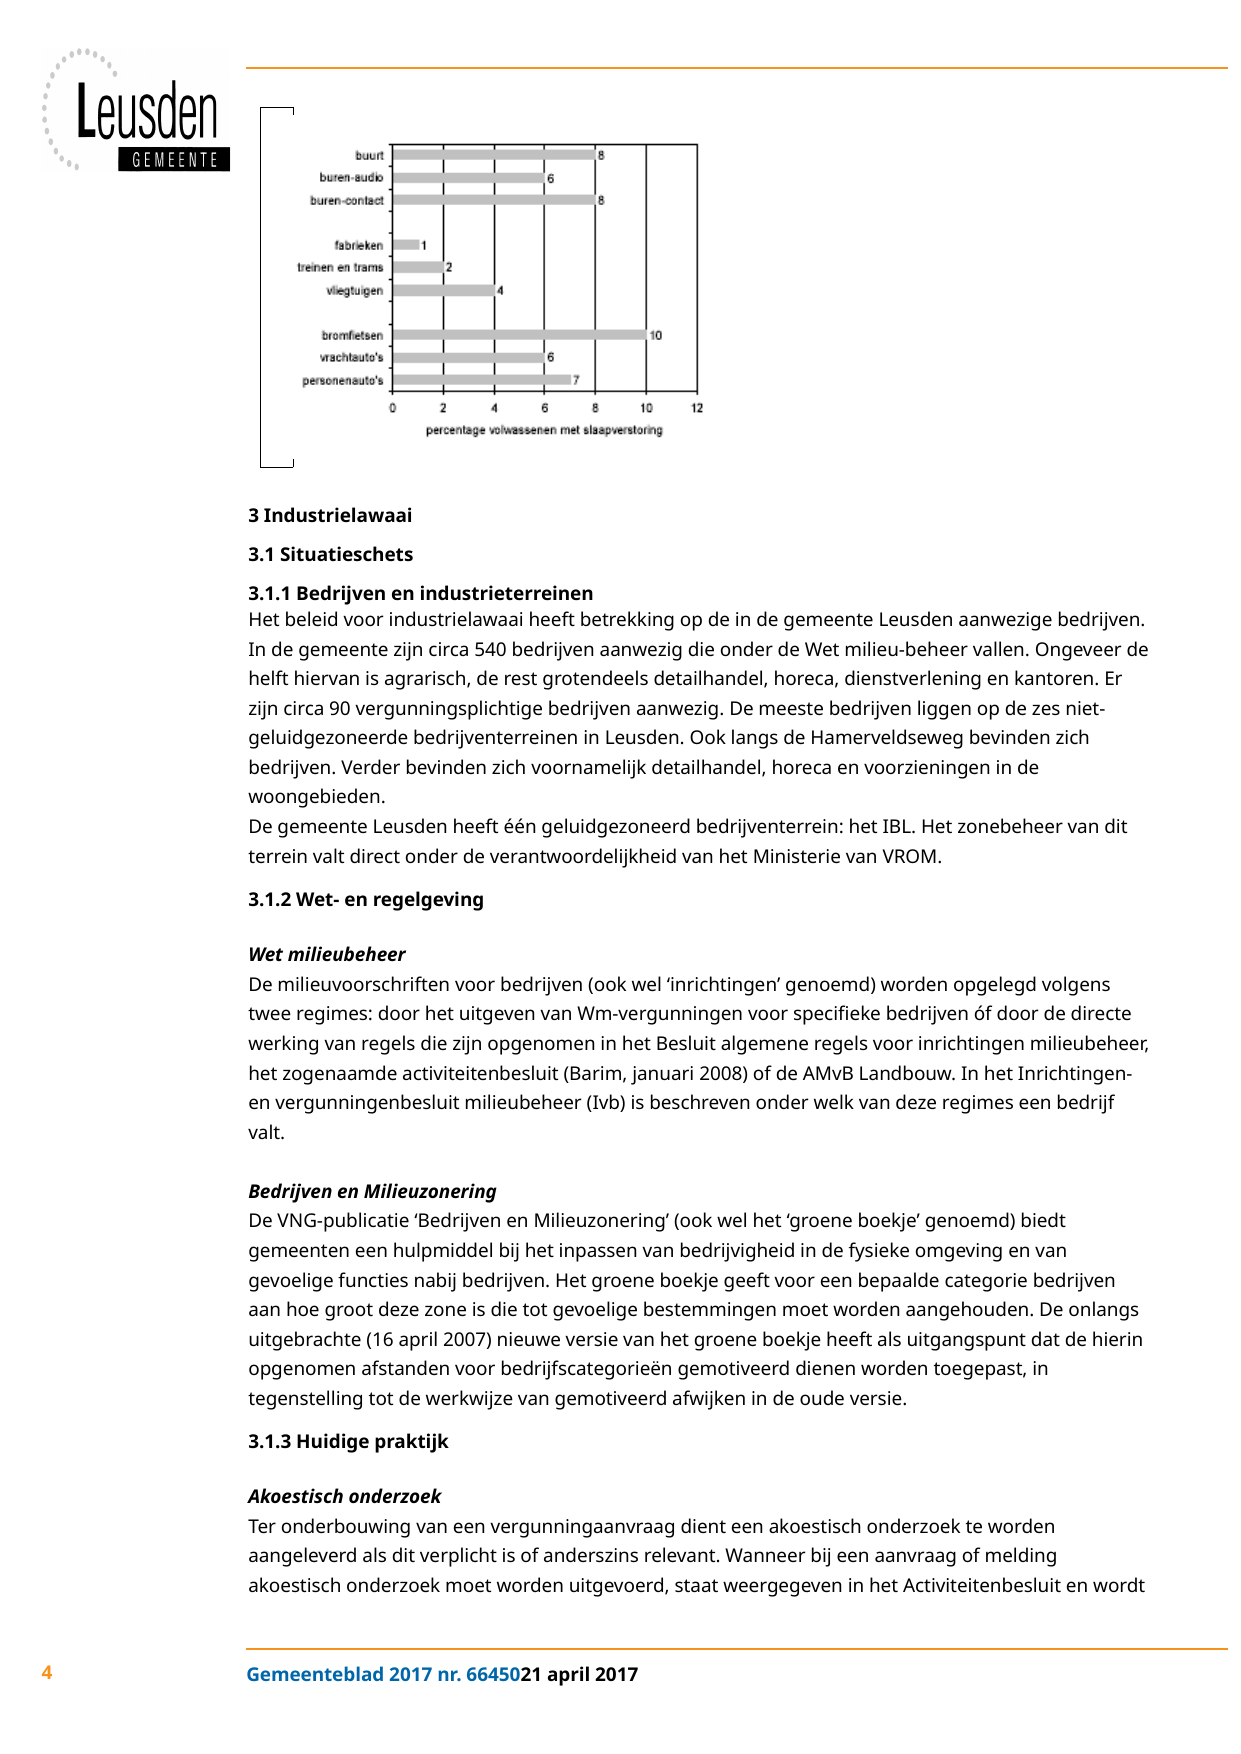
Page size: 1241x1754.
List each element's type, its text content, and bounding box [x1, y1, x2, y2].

text De gemeente Leusden heeft één geluidgezoneerd bedrijventerrein: het IBL. Het zonebeheer van dit terrein valt direct onder de verantwoordelijkheid van het Ministerie van VROM. [248, 813, 1152, 869]
text Wet milieubeheer [248, 941, 1152, 967]
picture [268, 115, 742, 459]
text De milieuvoorschriften voor bedrijven (ook wel ‘inrichtingen’ genoemd) worden opgelegd volgens twee regimes: door het uitgeven van Wm-vergunningen voor specifieke bedrijven óf door de directe werking van regels die zijn opgenomen in het Besluit algemene regels voor inrichtingen milieubeheer, het zogenaamde activiteitenbesluit (Barim, januari 2008) of de AMvB Landbouw. In het Inrichtingen- en vergunningenbesluit milieubeheer (Ivb) is beschreven onder welk van deze regimes een bedrijf valt. [248, 971, 1152, 1144]
text Ter onderbouwing van een vergunningaanvraag dient een akoestisch onderzoek te worden aangeleverd als dit verplicht is of anderszins relevant. Wanneer bij een aanvraag of melding akoestisch onderzoek moet worden uitgevoerd, staat weergegeven in het Activiteitenbesluit en wordt [248, 1513, 1152, 1598]
text 3.1 Situatieschets [248, 541, 1152, 567]
picture [41, 47, 231, 172]
text 3.1.3 Huidige praktijk [248, 1428, 1152, 1454]
text De VNG-publicatie ‘Bedrijven en Milieuzonering’ (ook wel het ‘groene boekje’ genoemd) biedt gemeenten een hulpmiddel bij het inpassen van bedrijvigheid in de fysieke omgeving en van gevoelige functies nabij bedrijven. Het groene boekje geeft voor een bepaalde categorie bedrijven aan hoe groot deze zone is die tot gevoelige bestemmingen moet worden aangehouden. De onlangs uitgebrachte (16 april 2007) nieuwe versie van het groene boekje heeft als uitgangspunt dat de hierin opgenomen afstanden voor bedrijfscategorieën gemotiveerd dienen worden toegepast, in tegenstelling tot de werkwijze van gemotiveerd afwijken in de oude versie. [248, 1208, 1152, 1411]
text Akoestisch onderzoek [248, 1483, 1152, 1509]
text 3.1.1 Bedrijven en industrieterreinen [248, 581, 1152, 606]
text 3.1.2 Wet- en regelgeving [248, 886, 1152, 912]
text 3 Industrielawaai [248, 502, 1152, 528]
text Bedrijven en Milieuzonering [248, 1178, 1152, 1204]
text Het beleid voor industrielawaai heeft betrekking op de in de gemeente Leusden aanwezige bedrijven. In de gemeente zijn circa 540 bedrijven aanwezig die onder de Wet milieu-beheer vallen. Ongeveer de helft hiervan is agrarisch, de rest grotendeels detailhandel, horeca, dienstverlening en kantoren. Er zijn circa 90 vergunningsplichtige bedrijven aanwezig. De meeste bedrijven liggen op de zes niet-geluidgezoneerde bedrijventerreinen in Leusden. Ook langs de Hamerveldseweg bevinden zich bedrijven. Verder bevinden zich voornamelijk detailhandel, horeca en voorzieningen in de woongebieden. [248, 606, 1152, 809]
